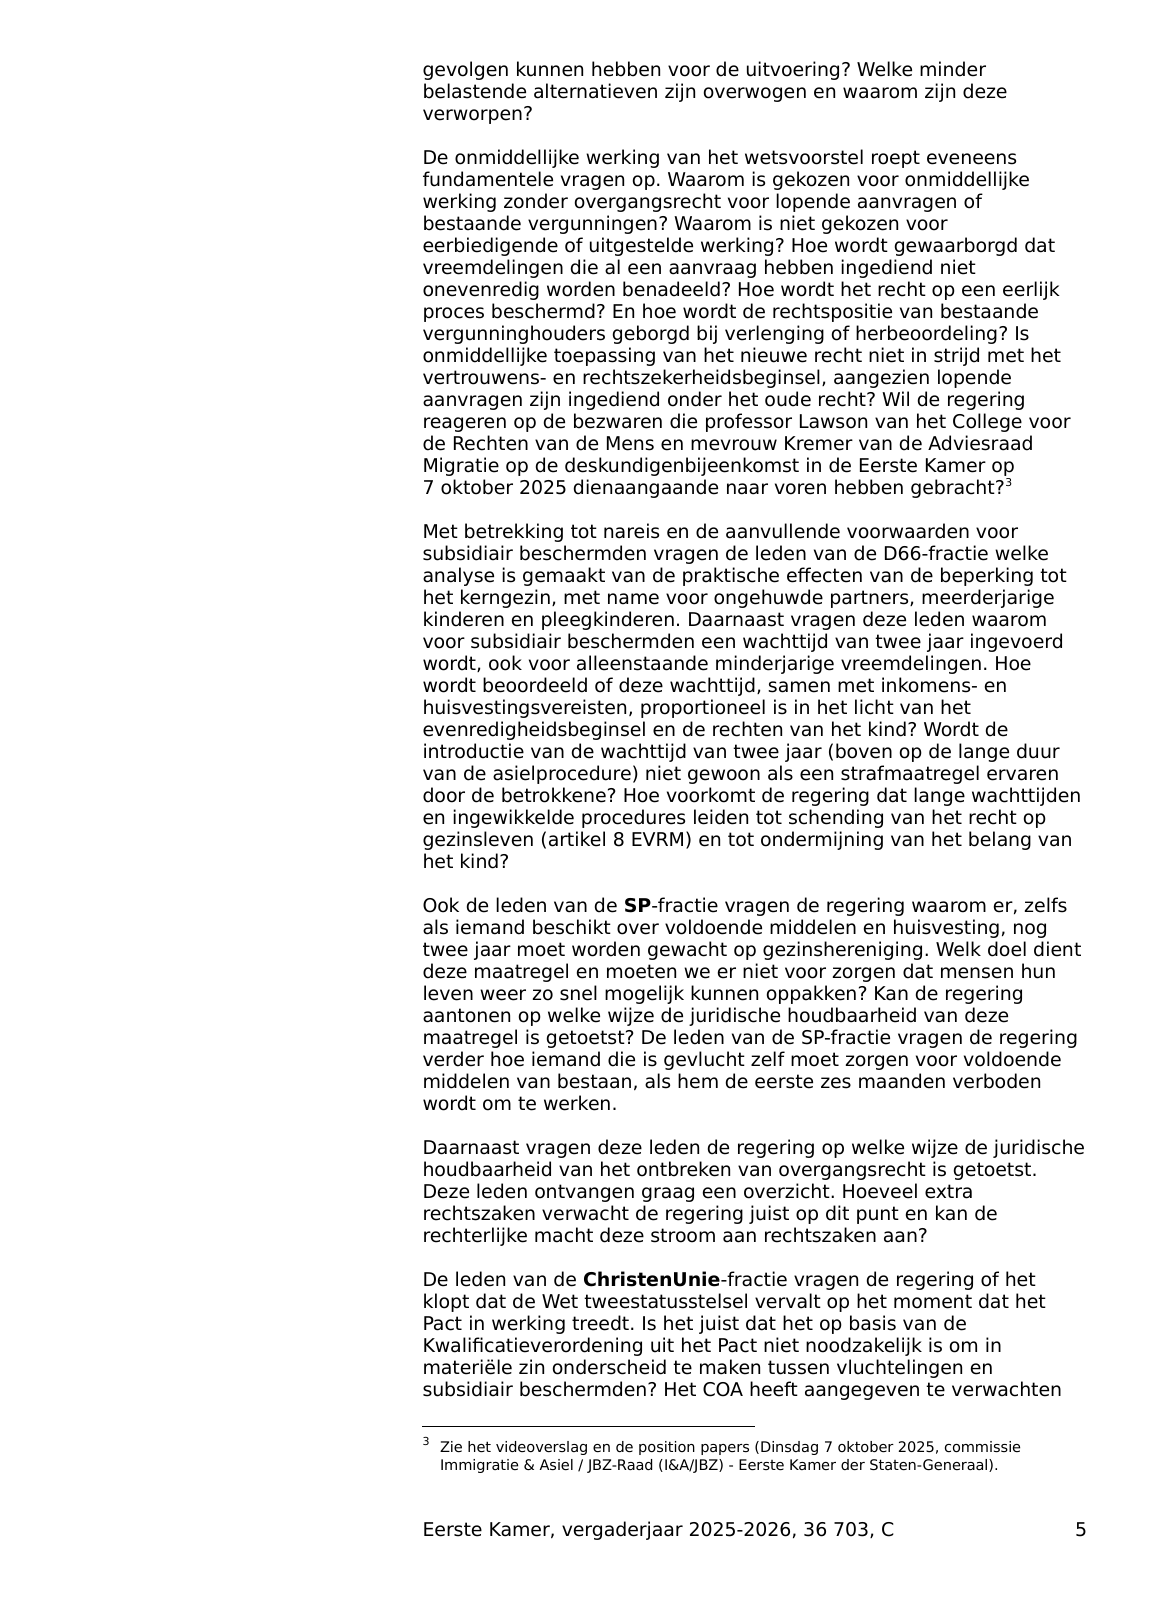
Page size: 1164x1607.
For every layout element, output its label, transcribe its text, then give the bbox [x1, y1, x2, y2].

text Zie het videoverslag en de position papers (Dinsdag 7 oktober 2025, commissie Immigratie & Asiel / JBZ-Raad (I&A/JBZ) - Eerste Kamer der Staten-Generaal). [422, 1435, 1087, 1474]
text De leden van de ChristenUnie-fractie vragen de regering of het klopt dat de Wet tweestatusstelsel vervalt op het moment dat het Pact in werking treedt. Is het juist dat het op basis van de Kwalificatieverordening uit het Pact niet noodzakelijk is om in materiële zin onderscheid te maken tussen vluchtelingen en subsidiair beschermden? Het COA heeft aangegeven te verwachten [422, 1269, 1087, 1401]
text gevolgen kunnen hebben voor de uitvoering? Welke minder belastende alternatieven zijn overwogen en waarom zijn deze verworpen? [422, 59, 1087, 125]
text Met betrekking tot nareis en de aanvullende voorwaarden voor subsidiair beschermden vragen de leden van de D66-fractie welke analyse is gemaakt van de praktische effecten van de beperking tot het kerngezin, met name voor ongehuwde partners, meerderjarige kinderen en pleegkinderen. Daarnaast vragen deze leden waarom voor subsidiair beschermden een wachttijd van twee jaar ingevoerd wordt, ook voor alleenstaande minderjarige vreemdelingen. Hoe wordt beoordeeld of deze wachttijd, samen met inkomens- en huisvestingsvereisten, proportioneel is in het licht van het evenredigheidsbeginsel en de rechten van het kind? Wordt de introductie van de wachttijd van twee jaar (boven op de lange duur van de asielprocedure) niet gewoon als een strafmaatregel ervaren door de betrokkene? Hoe voorkomt de regering dat lange wachttijden en ingewikkelde procedures leiden tot schending van het recht op gezinsleven (artikel 8 EVRM) en tot ondermijning van het belang van het kind? [422, 521, 1087, 873]
text Daarnaast vragen deze leden de regering op welke wijze de juridische houdbaarheid van het ontbreken van overgangsrecht is getoetst. Deze leden ontvangen graag een overzicht. Hoeveel extra rechtszaken verwacht de regering juist op dit punt en kan de rechterlijke macht deze stroom aan rechtszaken aan? [422, 1137, 1087, 1247]
text Ook de leden van de SP-fractie vragen de regering waarom er, zelfs als iemand beschikt over voldoende middelen en huisvesting, nog twee jaar moet worden gewacht op gezinshereniging. Welk doel dient deze maatregel en moeten we er niet voor zorgen dat mensen hun leven weer zo snel mogelijk kunnen oppakken? Kan de regering aantonen op welke wijze de juridische houdbaarheid van deze maatregel is getoetst? De leden van de SP-fractie vragen de regering verder hoe iemand die is gevlucht zelf moet zorgen voor voldoende middelen van bestaan, als hem de eerste zes maanden verboden wordt om te werken. [422, 895, 1087, 1115]
text De onmiddellijke werking van het wetsvoorstel roept eveneens fundamentele vragen op. Waarom is gekozen voor onmiddellijke werking zonder overgangsrecht voor lopende aanvragen of bestaande vergunningen? Waarom is niet gekozen voor eerbiedigende of uitgestelde werking? Hoe wordt gewaarborgd dat vreemdelingen die al een aanvraag hebben ingediend niet onevenredig worden benadeeld? Hoe wordt het recht op een eerlijk proces beschermd? En hoe wordt de rechtspositie van bestaande vergunninghouders geborgd bij verlenging of herbeoordeling? Is onmiddellijke toepassing van het nieuwe recht niet in strijd met het vertrouwens- en rechtszekerheidsbeginsel, aangezien lopende aanvragen zijn ingediend onder het oude recht? Wil de regering reageren op de bezwaren die professor Lawson van het College voor de Rechten van de Mens en mevrouw Kremer van de Adviesraad Migratie op de deskundigenbijeenkomst in de Eerste Kamer op 7 oktober 2025 dienaangaande naar voren hebben gebracht? [422, 147, 1087, 499]
